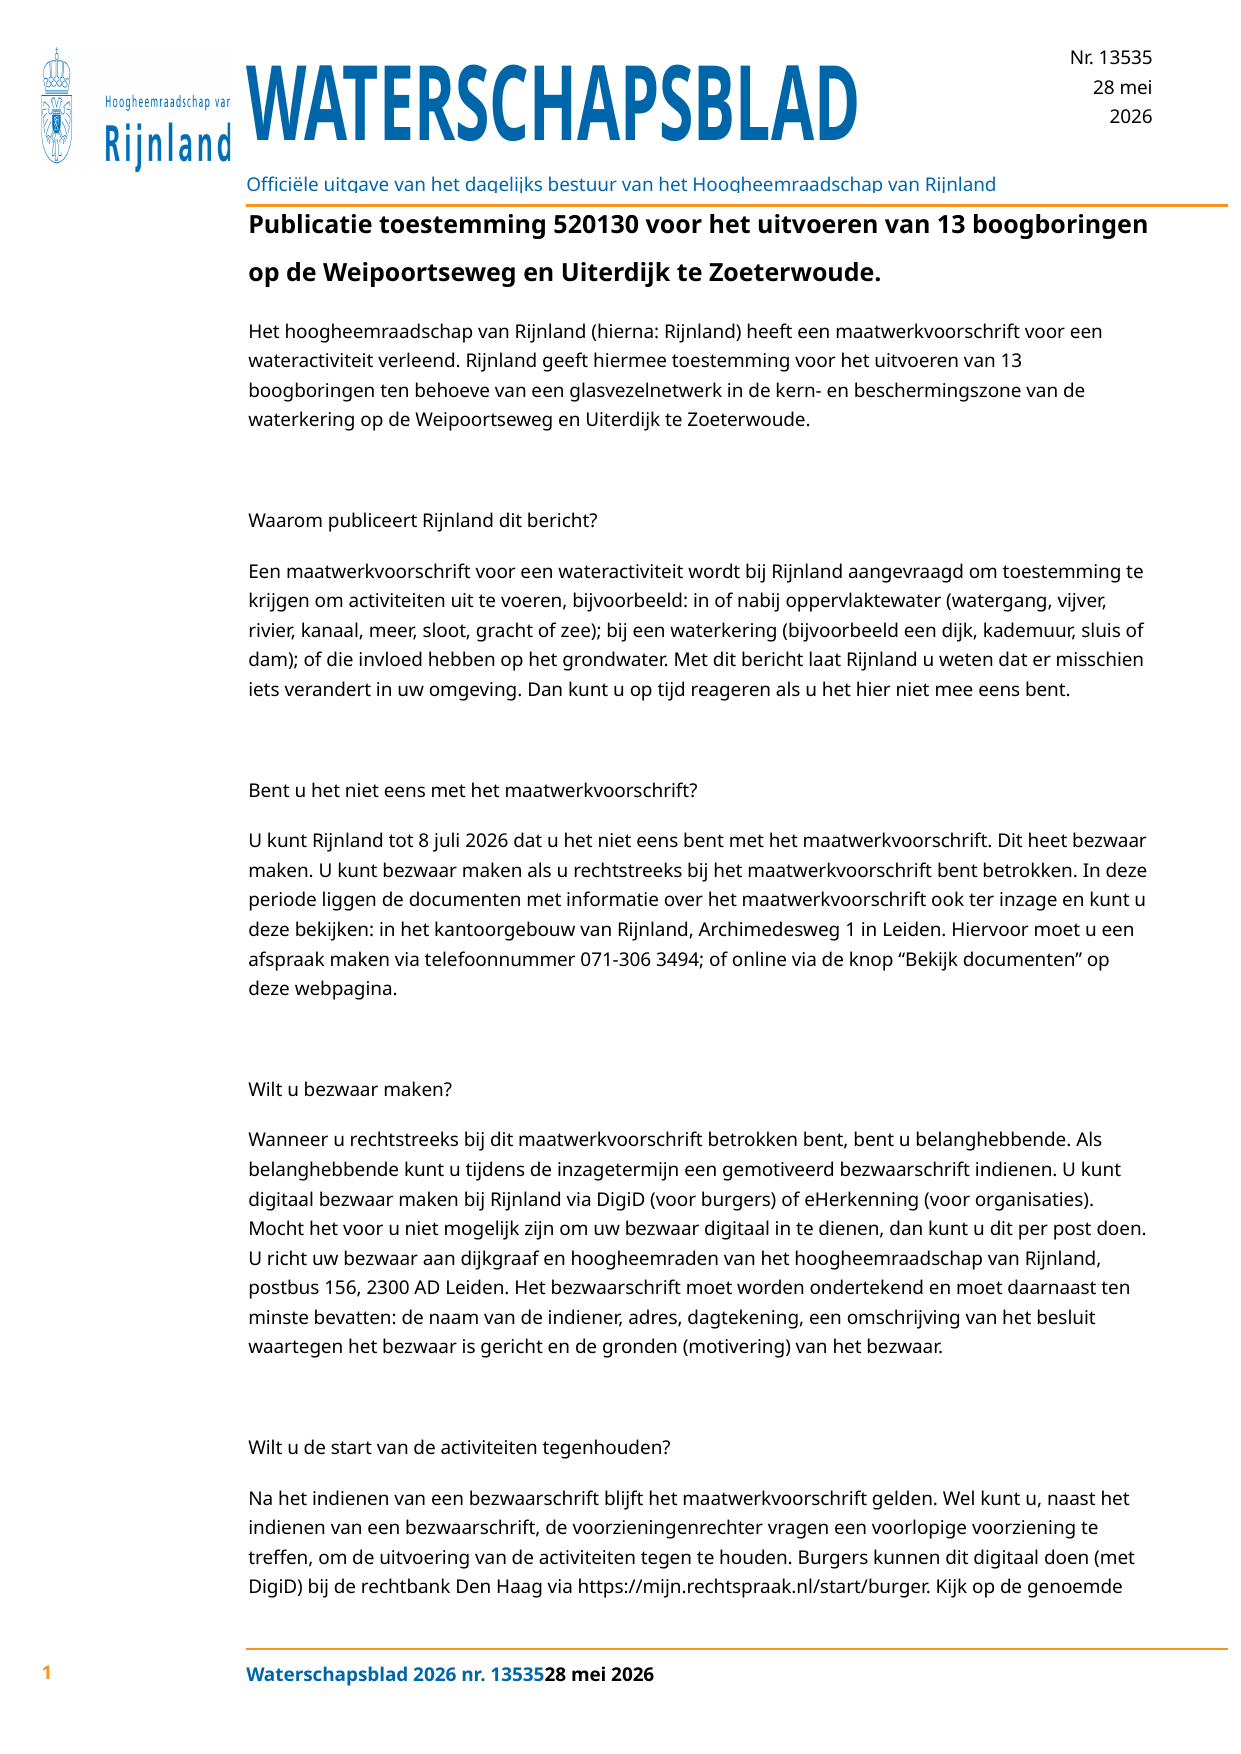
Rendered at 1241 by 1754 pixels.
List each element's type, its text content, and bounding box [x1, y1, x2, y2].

text Een maatwerkvoorschrift voor een wateractiviteit wordt bij Rijnland aangevraagd om toestemming te krijgen om activiteiten uit te voeren, bijvoorbeeld: in of nabij oppervlaktewater (watergang, vijver, rivier, kanaal, meer, sloot, gracht of zee); bij een waterkering (bijvoorbeeld een dijk, kademuur, sluis of dam); of die invloed hebben op het grondwater. Met dit bericht laat Rijnland u weten dat er misschien iets verandert in uw omgeving. Dan kunt u op tijd reageren als u het hier niet mee eens bent. [248, 558, 1152, 702]
text Bent u het niet eens met het maatwerkvoorschrift? [248, 777, 1152, 803]
picture [41, 47, 231, 172]
text Waarom publiceert Rijnland dit bericht? [248, 507, 1152, 533]
text Wilt u bezwaar maken? [248, 1076, 1152, 1102]
text Wilt u de start van de activiteiten tegenhouden? [248, 1434, 1152, 1460]
text Wanneer u rechtstreeks bij dit maatwerkvoorschrift betrokken bent, bent u belanghebbende. Als belanghebbende kunt u tijdens de inzagetermijn een gemotiveerd bezwaarschrift indienen. U kunt digitaal bezwaar maken bij Rijnland via DigiD (voor burgers) of eHerkenning (voor organisaties). Mocht het voor u niet mogelijk zijn om uw bezwaar digitaal in te dienen, dan kunt u dit per post doen. U richt uw bezwaar aan dijkgraaf en hoogheemraden van het hoogheemraadschap van Rijnland, postbus 156, 2300 AD Leiden. Het bezwaarschrift moet worden ondertekend en moet daarnaast ten minste bevatten: de naam van de indiener, adres, dagtekening, een omschrijving van het besluit waartegen het bezwaar is gericht en de gronden (motivering) van het bezwaar. [248, 1127, 1152, 1359]
text U kunt Rijnland tot 8 juli 2026 dat u het niet eens bent met het maatwerkvoorschrift. Dit heet bezwaar maken. U kunt bezwaar maken als u rechtstreeks bij het maatwerkvoorschrift bent betrokken. In deze periode liggen de documenten met informatie over het maatwerkvoorschrift ook ter inzage en kunt u deze bekijken: in het kantoorgebouw van Rijnland, Archimedesweg 1 in Leiden. Hiervoor moet u een afspraak maken via telefoonnummer 071-306 3494; of online via de knop “Bekijk documenten” op deze webpagina. [248, 827, 1152, 1001]
text Na het indienen van een bezwaarschrift blijft het maatwerkvoorschrift gelden. Wel kunt u, naast het indienen van een bezwaarschrift, de voorzieningenrechter vragen een voorlopige voorziening te treffen, om de uitvoering van de activiteiten tegen te houden. Burgers kunnen dit digitaal doen (met DigiD) bij de rechtbank Den Haag via https://mijn.rechtspraak.nl/start/burger. Kijk op de genoemde [248, 1485, 1152, 1599]
text Het hoogheemraadschap van Rijnland (hierna: Rijnland) heeft een maatwerkvoorschrift voor een wateractiviteit verleend. Rijnland geeft hiermee toestemming voor het uitvoeren van 13 boogboringen ten behoeve van een glasvezelnetwerk in de kern- en beschermingszone van de waterkering op de Weipoortseweg en Uiterdijk te Zoeterwoude. [248, 318, 1152, 432]
text Publicatie toestemming 520130 voor het uitvoeren van 13 boogboringen op de Weipoortseweg en Uiterdijk te Zoeterwoude. [248, 207, 1152, 288]
